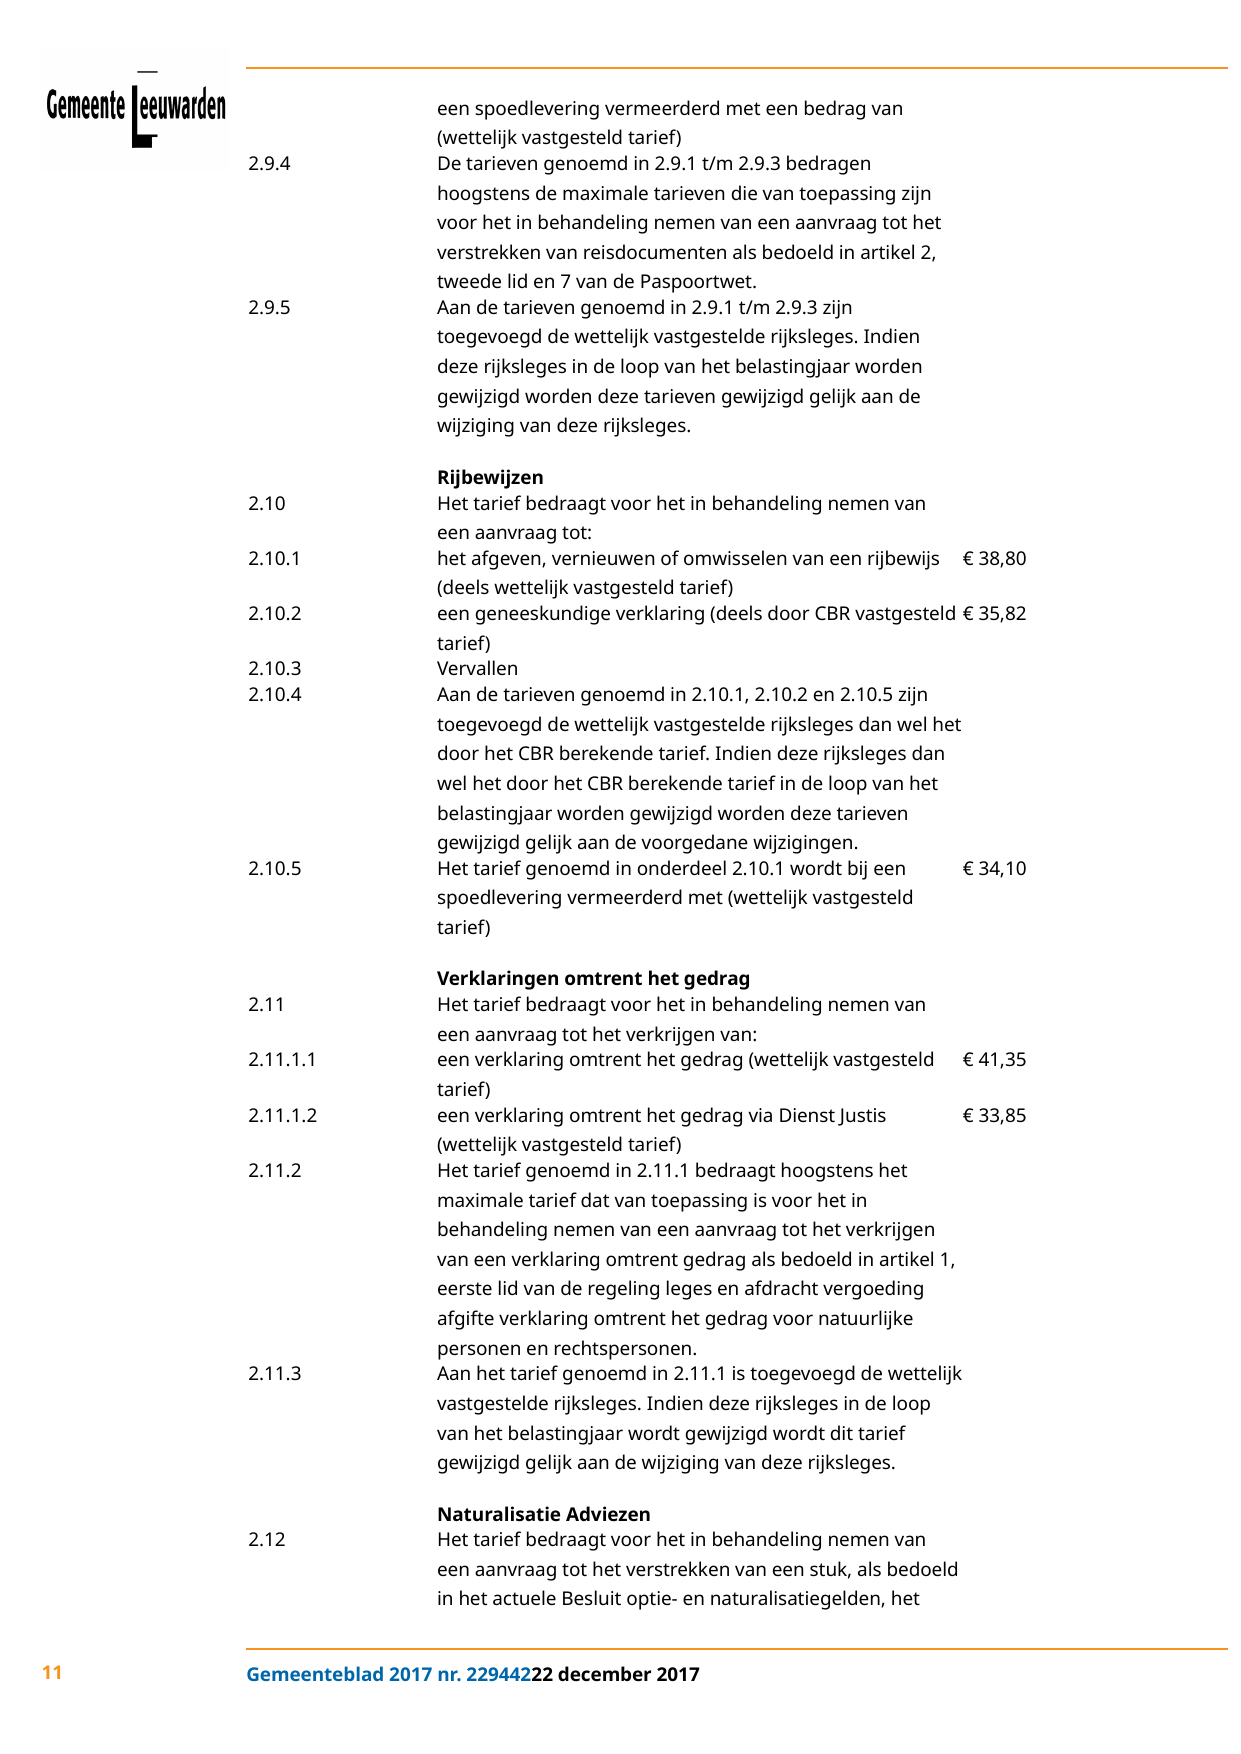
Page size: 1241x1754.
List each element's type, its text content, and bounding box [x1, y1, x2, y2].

table_cell 2.10.4 [248, 681, 437, 855]
table_cell [963, 294, 1152, 438]
table_cell 2.9.4 [248, 150, 437, 294]
table_cell 2.9.5 [248, 294, 437, 438]
table_cell 2.11.3 [248, 1361, 437, 1475]
table_cell [963, 656, 1152, 681]
table_cell [248, 1475, 437, 1501]
table_cell een verklaring omtrent het gedrag via Dienst Justis (wettelijk vastgesteld tarief) [437, 1102, 963, 1157]
table_cell 2.10.1 [248, 545, 437, 600]
table_cell [963, 438, 1152, 464]
table_cell [963, 150, 1152, 294]
table_cell [437, 1475, 963, 1501]
table_cell [963, 464, 1152, 490]
table_cell [963, 490, 1152, 545]
table_cell [248, 438, 437, 464]
table_cell € 38,80 [963, 545, 1152, 600]
table_cell [248, 940, 437, 966]
table_cell € 41,35 [963, 1047, 1152, 1102]
table_cell 2.11.1.2 [248, 1102, 437, 1157]
table_cell 2.11 [248, 991, 437, 1047]
table_cell [963, 681, 1152, 855]
table_cell 2.10.2 [248, 600, 437, 656]
table_cell € 33,85 [963, 1102, 1152, 1157]
table_cell een spoedlevering vermeerderd met een bedrag van (wettelijk vastgesteld tarief) [437, 95, 963, 150]
table_cell [963, 1475, 1152, 1501]
table_cell [437, 940, 963, 966]
table_cell Aan de tarieven genoemd in 2.9.1 t/m 2.9.3 zijn toegevoegd de wettelijk vastgestelde rijksleges. Indien deze rijksleges in de loop van het belastingjaar worden gewijzigd worden deze tarieven gewijzigd gelijk aan de wijziging van deze rijksleges. [437, 294, 963, 438]
table_cell € 34,10 [963, 855, 1152, 940]
table_cell een verklaring omtrent het gedrag (wettelijk vastgesteld tarief) [437, 1047, 963, 1102]
table_cell De tarieven genoemd in 2.9.1 t/m 2.9.3 bedragen hoogstens de maximale tarieven die van toepassing zijn voor het in behandeling nemen van een aanvraag tot het verstrekken van reisdocumenten als bedoeld in artikel 2, tweede lid en 7 van de Paspoortwet. [437, 150, 963, 294]
table_cell het afgeven, vernieuwen of omwisselen van een rijbewijs (deels wettelijk vastgesteld tarief) [437, 545, 963, 600]
table_cell [963, 1526, 1152, 1611]
table_cell [963, 95, 1152, 150]
table_cell [963, 940, 1152, 966]
table_cell Rijbewijzen [437, 464, 963, 490]
table_cell [963, 991, 1152, 1047]
table_cell 2.10.3 [248, 656, 437, 681]
picture [41, 47, 231, 172]
table_cell Aan het tarief genoemd in 2.11.1 is toegevoegd de wettelijk vastgestelde rijksleges. Indien deze rijksleges in de loop van het belastingjaar wordt gewijzigd wordt dit tarief gewijzigd gelijk aan de wijziging van deze rijksleges. [437, 1361, 963, 1475]
table_cell 2.11.2 [248, 1157, 437, 1361]
table_cell Vervallen [437, 656, 963, 681]
table_cell [963, 966, 1152, 991]
table_cell Het tarief bedraagt voor het in behandeling nemen van een aanvraag tot het verkrijgen van: [437, 991, 963, 1047]
table_cell Naturalisatie Adviezen [437, 1501, 963, 1526]
table_cell € 35,82 [963, 600, 1152, 656]
table_cell Het tarief genoemd in 2.11.1 bedraagt hoogstens het maximale tarief dat van toepassing is voor het in behandeling nemen van een aanvraag tot het verkrijgen van een verklaring omtrent gedrag als bedoeld in artikel 1, eerste lid van de regeling leges en afdracht vergoeding afgifte verklaring omtrent het gedrag voor natuurlijke personen en rechtspersonen. [437, 1157, 963, 1361]
table_cell [963, 1361, 1152, 1475]
table_cell [248, 1501, 437, 1526]
table_cell 2.12 [248, 1526, 437, 1611]
table_cell Verklaringen omtrent het gedrag [437, 966, 963, 991]
table_cell [963, 1157, 1152, 1361]
table_cell 2.10.5 [248, 855, 437, 940]
table_cell [248, 95, 437, 150]
table_cell Het tarief bedraagt voor het in behandeling nemen van een aanvraag tot: [437, 490, 963, 545]
table_cell [437, 438, 963, 464]
table_cell [963, 1501, 1152, 1526]
table_cell 2.10 [248, 490, 437, 545]
table_cell [248, 966, 437, 991]
table_cell een geneeskundige verklaring (deels door CBR vastgesteld tarief) [437, 600, 963, 656]
table_cell 2.11.1.1 [248, 1047, 437, 1102]
table_cell Aan de tarieven genoemd in 2.10.1, 2.10.2 en 2.10.5 zijn toegevoegd de wettelijk vastgestelde rijksleges dan wel het door het CBR berekende tarief. Indien deze rijksleges dan wel het door het CBR berekende tarief in de loop van het belastingjaar worden gewijzigd worden deze tarieven gewijzigd gelijk aan de voorgedane wijzigingen. [437, 681, 963, 855]
table_cell Het tarief genoemd in onderdeel 2.10.1 wordt bij een spoedlevering vermeerderd met (wettelijk vastgesteld tarief) [437, 855, 963, 940]
table_cell [248, 464, 437, 490]
table_cell Het tarief bedraagt voor het in behandeling nemen van een aanvraag tot het verstrekken van een stuk, als bedoeld in het actuele Besluit optie- en naturalisatiegelden, het [437, 1526, 963, 1611]
